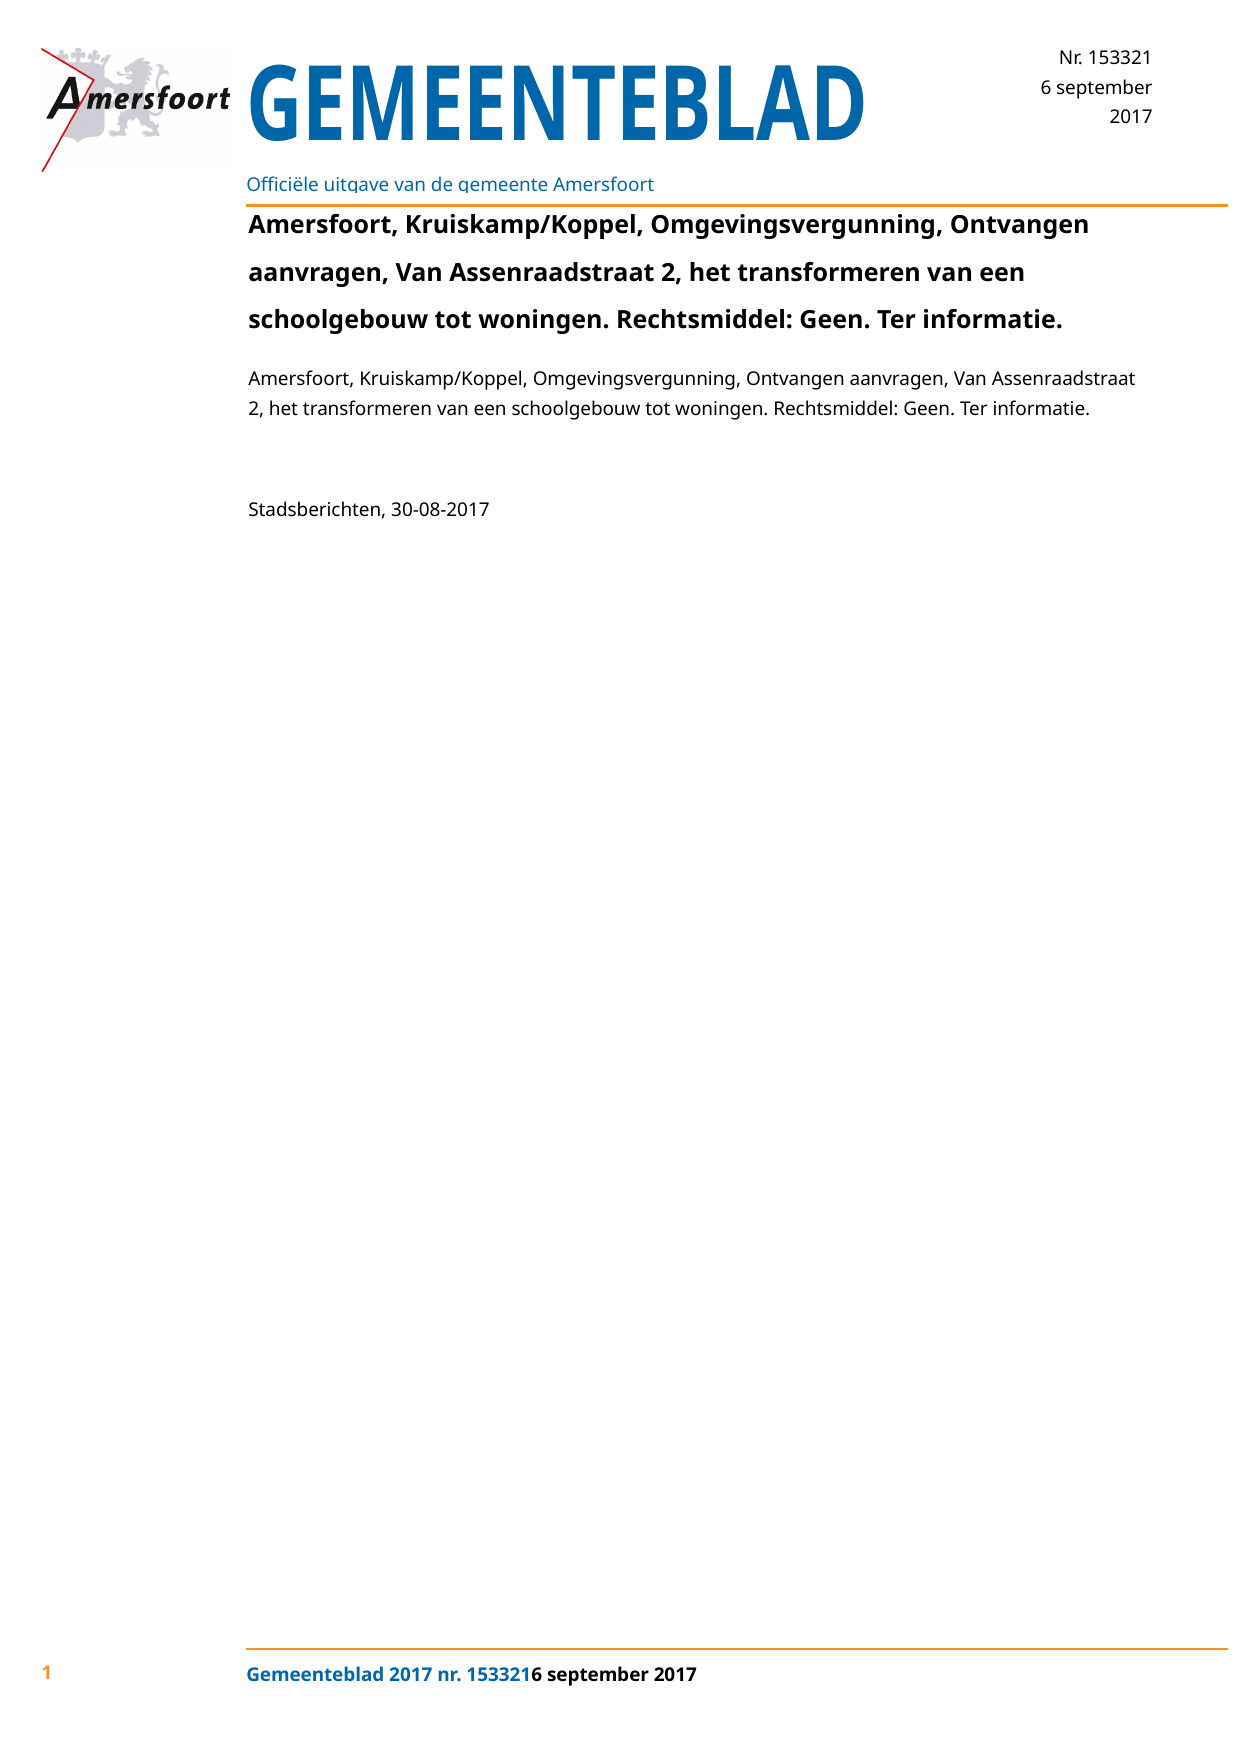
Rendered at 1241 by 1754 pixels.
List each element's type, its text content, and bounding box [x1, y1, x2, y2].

text Amersfoort, Kruiskamp/Koppel, Omgevingsvergunning, Ontvangen aanvragen, Van Assenraadstraat 2, het transformeren van een schoolgebouw tot woningen. Rechtsmiddel: Geen. Ter informatie. [248, 207, 1152, 336]
picture [41, 47, 231, 172]
text Stadsberichten, 30-08-2017 [248, 496, 1152, 522]
text Amersfoort, Kruiskamp/Koppel, Omgevingsvergunning, Ontvangen aanvragen, Van Assenraadstraat 2, het transformeren van een schoolgebouw tot woningen. Rechtsmiddel: Geen. Ter informatie. [248, 366, 1152, 421]
